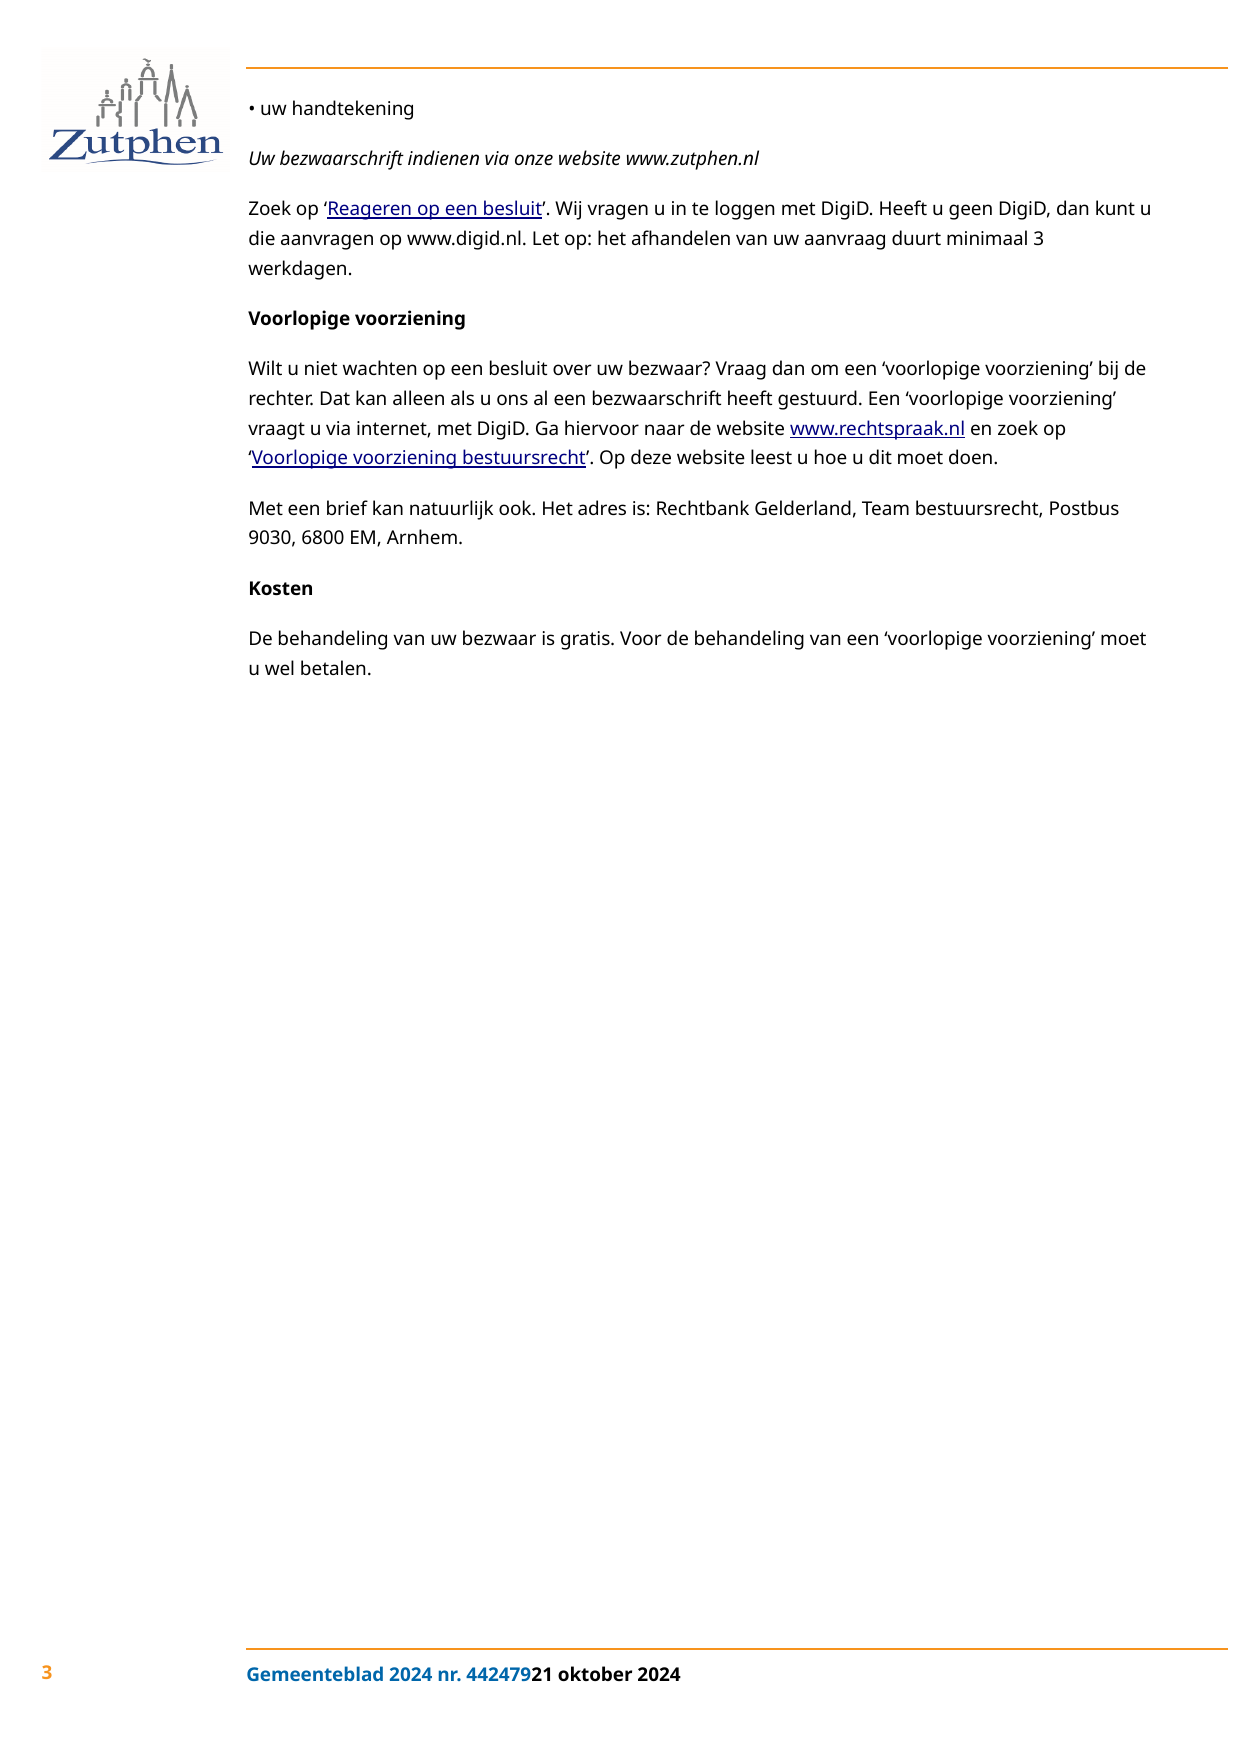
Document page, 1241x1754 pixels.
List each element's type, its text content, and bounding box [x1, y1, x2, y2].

text Voorlopige voorziening [248, 305, 1152, 331]
text • uw handtekening [248, 95, 1152, 121]
text Kosten [248, 575, 1152, 601]
text Wilt u niet wachten op een besluit over uw bezwaar? Vraag dan om een ‘voorlopige voorziening’ bij de rechter. Dat kan alleen als u ons al een bezwaarschrift heeft gestuurd. Een ‘voorlopige voorziening’ vraagt u via internet, met DigiD. Ga hiervoor naar de website www.rechtspraak.nl en zoek op ‘Voorlopige voorziening bestuursrecht’. Op deze website leest u hoe u dit moet doen. [248, 356, 1152, 470]
picture [41, 47, 231, 172]
text Met een brief kan natuurlijk ook. Het adres is: Rechtbank Gelderland, Team bestuursrecht, Postbus 9030, 6800 EM, Arnhem. [248, 495, 1152, 550]
text Zoek op ‘Reageren op een besluit’. Wij vragen u in te loggen met DigiD. Heeft u geen DigiD, dan kunt u die aanvragen op www.digid.nl. Let op: het afhandelen van uw aanvraag duurt minimaal 3 werkdagen. [248, 196, 1152, 281]
text Uw bezwaarschrift indienen via onze website www.zutphen.nl [248, 145, 1152, 171]
text De behandeling van uw bezwaar is gratis. Voor de behandeling van een ‘voorlopige voorziening’ moet u wel betalen. [248, 625, 1152, 681]
